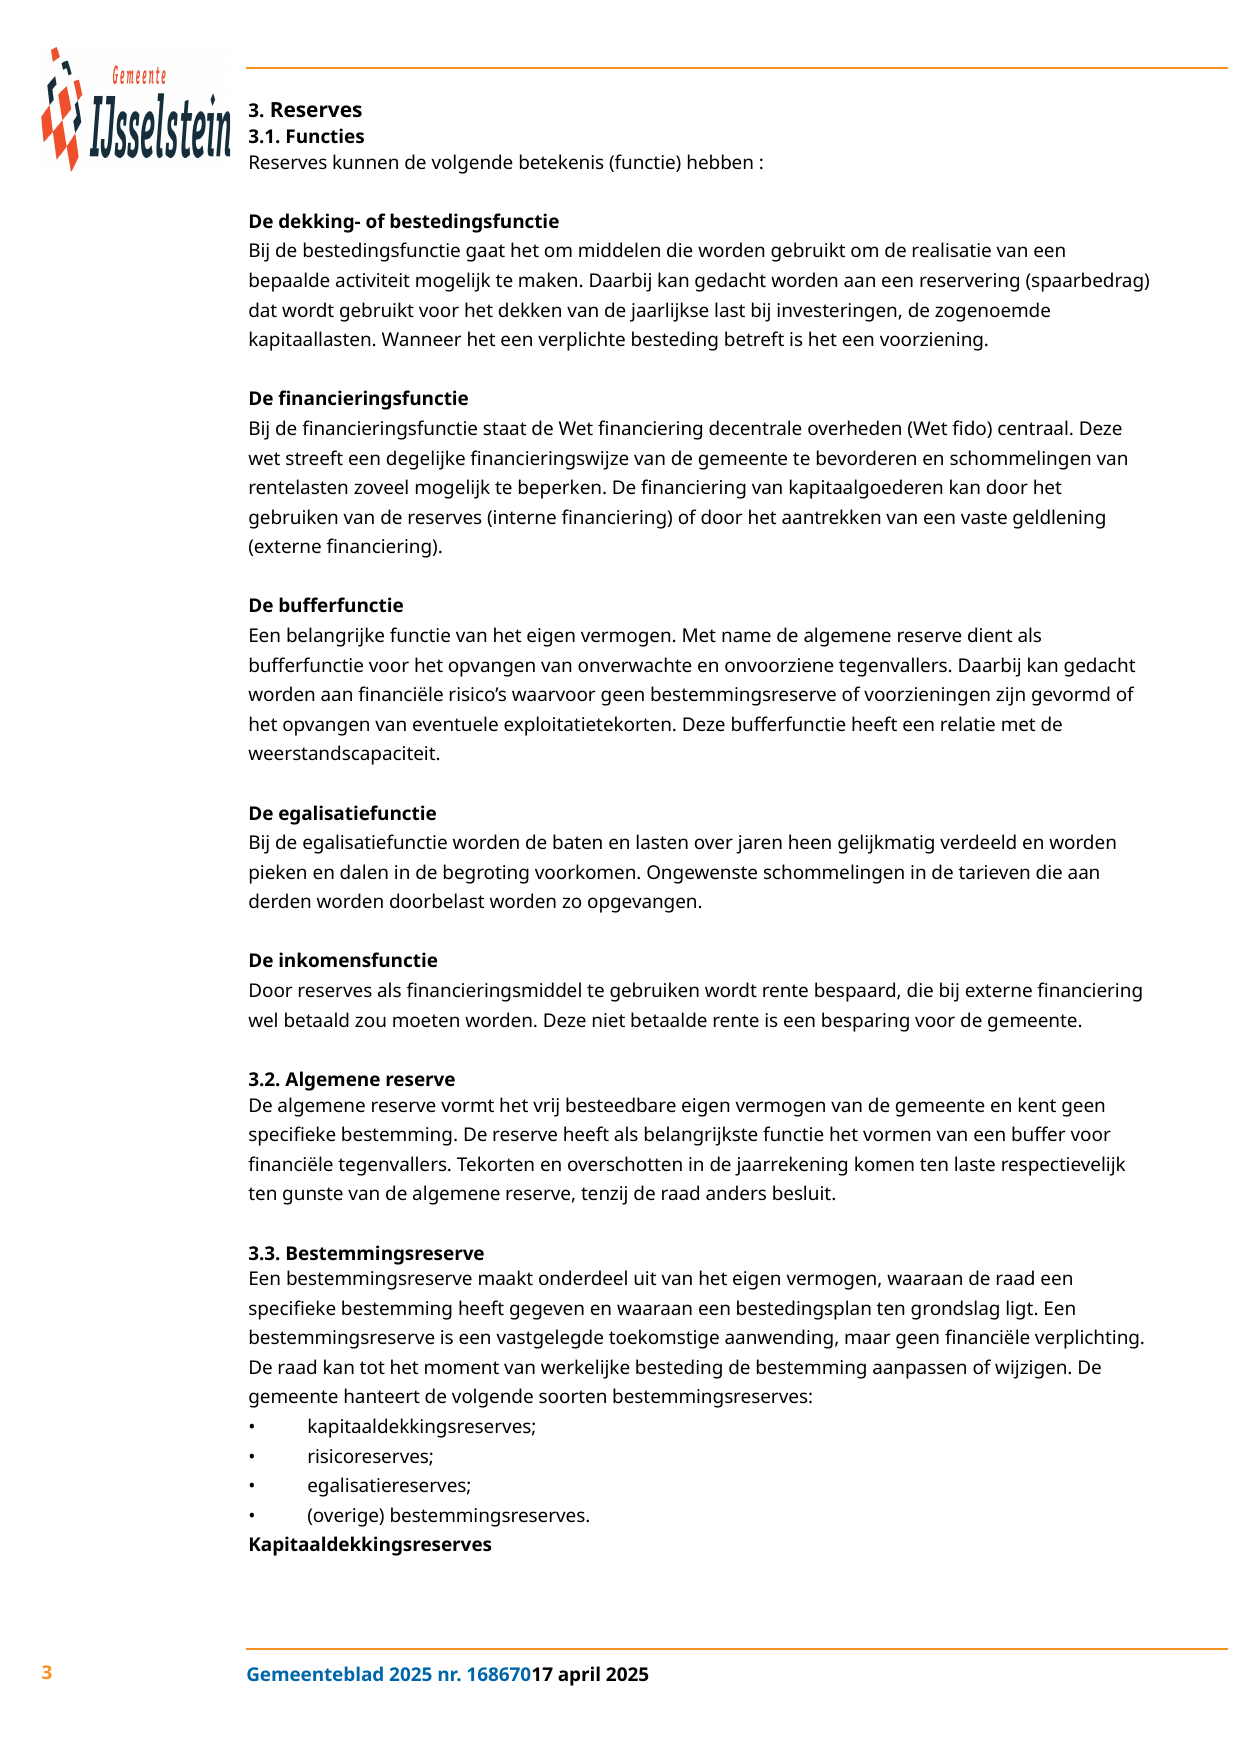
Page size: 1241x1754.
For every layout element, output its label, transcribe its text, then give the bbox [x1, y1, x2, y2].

picture [41, 47, 231, 172]
text Een belangrijke functie van het eigen vermogen. Met name de algemene reserve dient als bufferfunctie voor het opvangen van onverwachte en onvoorziene tegenvallers. Daarbij kan gedacht worden aan financiële risico’s waarvoor geen bestemmingsreserve of voorzieningen zijn gevormd of het opvangen van eventuele exploitatietekorten. Deze bufferfunctie heeft een relatie met de weerstandscapaciteit. [248, 622, 1152, 766]
list (overige) bestemmingsreserves. [248, 1502, 1152, 1528]
text 3.3. Bestemmingsreserve [248, 1240, 1152, 1265]
text Reserves kunnen de volgende betekenis (functie) hebben : [248, 149, 1152, 175]
text Door reserves als financieringsmiddel te gebruiken wordt rente bespaard, die bij externe financiering wel betaald zou moeten worden. Deze niet betaalde rente is een besparing voor de gemeente. [248, 977, 1152, 1033]
text 3. Reserves [248, 95, 1152, 123]
text Bij de egalisatiefunctie worden de baten en lasten over jaren heen gelijkmatig verdeeld en worden pieken en dalen in de begroting voorkomen. Ongewenste schommelingen in de tarieven die aan derden worden doorbelast worden zo opgevangen. [248, 829, 1152, 914]
text De bufferfunctie [248, 593, 1152, 618]
text De algemene reserve vormt het vrij besteedbare eigen vermogen van de gemeente en kent geen specifieke bestemming. De reserve heeft als belangrijkste functie het vormen van een buffer voor financiële tegenvallers. Tekorten en overschotten in de jaarrekening komen ten laste respectievelijk ten gunste van de algemene reserve, tenzij de raad anders besluit. [248, 1092, 1152, 1206]
text Kapitaaldekkingsreserves [248, 1532, 1152, 1557]
list egalisatiereserves; [248, 1472, 1152, 1498]
text De dekking- of bestedingsfunctie [248, 208, 1152, 234]
text 3.1. Functies [248, 123, 1152, 149]
list kapitaaldekkingsreserves; [248, 1413, 1152, 1439]
list risicoreserves; [248, 1443, 1152, 1469]
text 3.2. Algemene reserve [248, 1066, 1152, 1092]
text De egalisatiefunctie [248, 800, 1152, 826]
text Bij de bestedingsfunctie gaat het om middelen die worden gebruikt om de realisatie van een bepaalde activiteit mogelijk te maken. Daarbij kan gedacht worden aan een reservering (spaarbedrag) dat wordt gebruikt voor het dekken van de jaarlijkse last bij investeringen, de zogenoemde kapitaallasten. Wanneer het een verplichte besteding betreft is het een voorziening. [248, 238, 1152, 352]
text Bij de financieringsfunctie staat de Wet financiering decentrale overheden (Wet fido) centraal. Deze wet streeft een degelijke financieringswijze van de gemeente te bevorderen en schommelingen van rentelasten zoveel mogelijk te beperken. De financiering van kapitaalgoederen kan door het gebruiken van de reserves (interne financiering) of door het aantrekken van een vaste geldlening (externe financiering). [248, 415, 1152, 559]
text De inkomensfunctie [248, 948, 1152, 973]
text De financieringsfunctie [248, 386, 1152, 411]
text Een bestemmingsreserve maakt onderdeel uit van het eigen vermogen, waaraan de raad een specifieke bestemming heeft gegeven en waaraan een bestedingsplan ten grondslag ligt. Een bestemmingsreserve is een vastgelegde toekomstige aanwending, maar geen financiële verplichting. De raad kan tot het moment van werkelijke besteding de bestemming aanpassen of wijzigen. De gemeente hanteert de volgende soorten bestemmingsreserves: [248, 1265, 1152, 1409]
